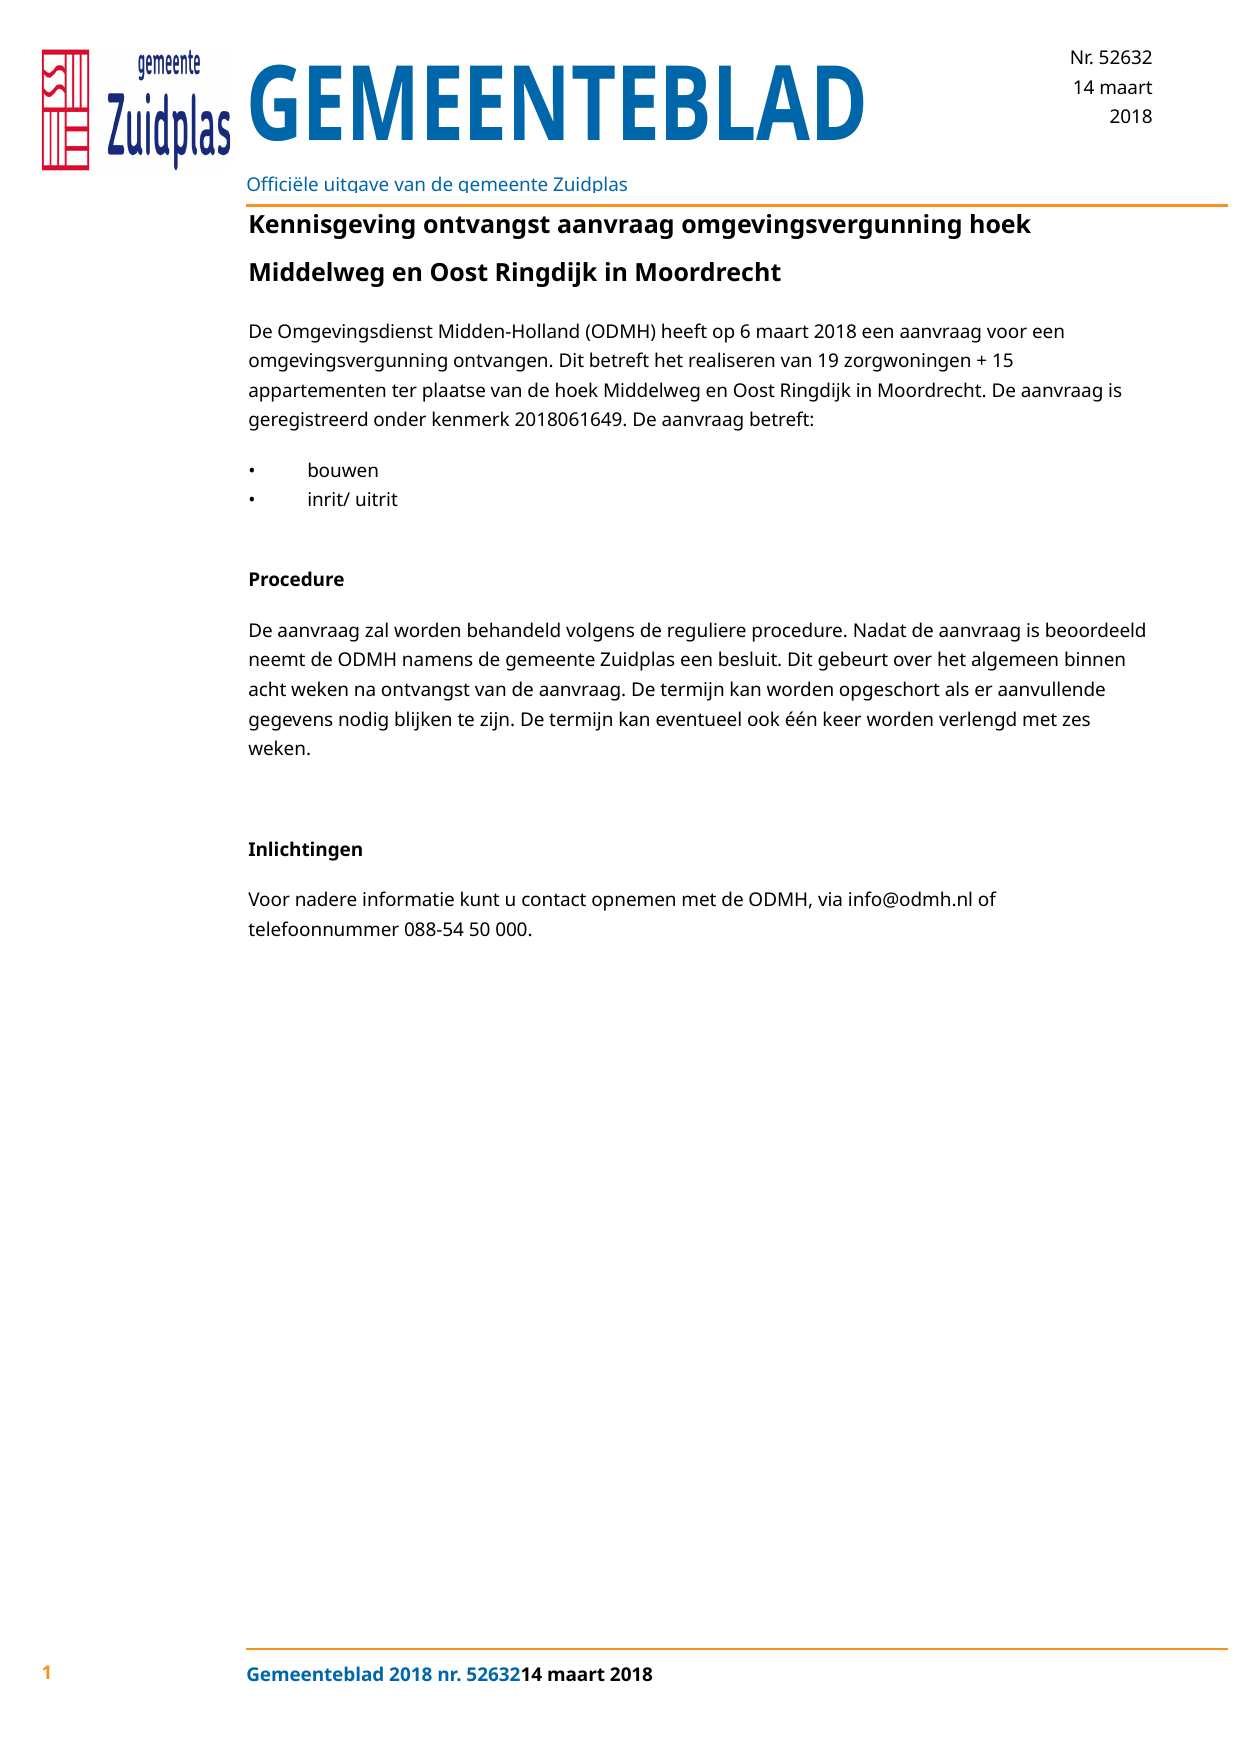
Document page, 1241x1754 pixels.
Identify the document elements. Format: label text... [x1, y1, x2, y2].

picture [41, 47, 231, 172]
text De aanvraag zal worden behandeld volgens de reguliere procedure. Nadat de aanvraag is beoordeeld neemt de ODMH namens de gemeente Zuidplas een besluit. Dit gebeurt over het algemeen binnen acht weken na ontvangst van de aanvraag. De termijn kan worden opgeschort als er aanvullende gegevens nodig blijken te zijn. De termijn kan eventueel ook één keer worden verlengd met zes weken. [248, 617, 1152, 761]
list inrit/ uitrit [248, 487, 1152, 512]
text Procedure [248, 567, 1152, 592]
text Voor nadere informatie kunt u contact opnemen met de ODMH, via info@odmh.nl of telefoonnummer 088-54 50 000. [248, 887, 1152, 942]
list bouwen [248, 457, 1152, 483]
text Kennisgeving ontvangst aanvraag omgevingsvergunning hoek Middelweg en Oost Ringdijk in Moordrecht [248, 207, 1152, 288]
text Inlichtingen [248, 836, 1152, 862]
text De Omgevingsdienst Midden-Holland (ODMH) heeft op 6 maart 2018 een aanvraag voor een omgevingsvergunning ontvangen. Dit betreft het realiseren van 19 zorgwoningen + 15 appartementen ter plaatse van de hoek Middelweg en Oost Ringdijk in Moordrecht. De aanvraag is geregistreerd onder kenmerk 2018061649. De aanvraag betreft: [248, 318, 1152, 432]
